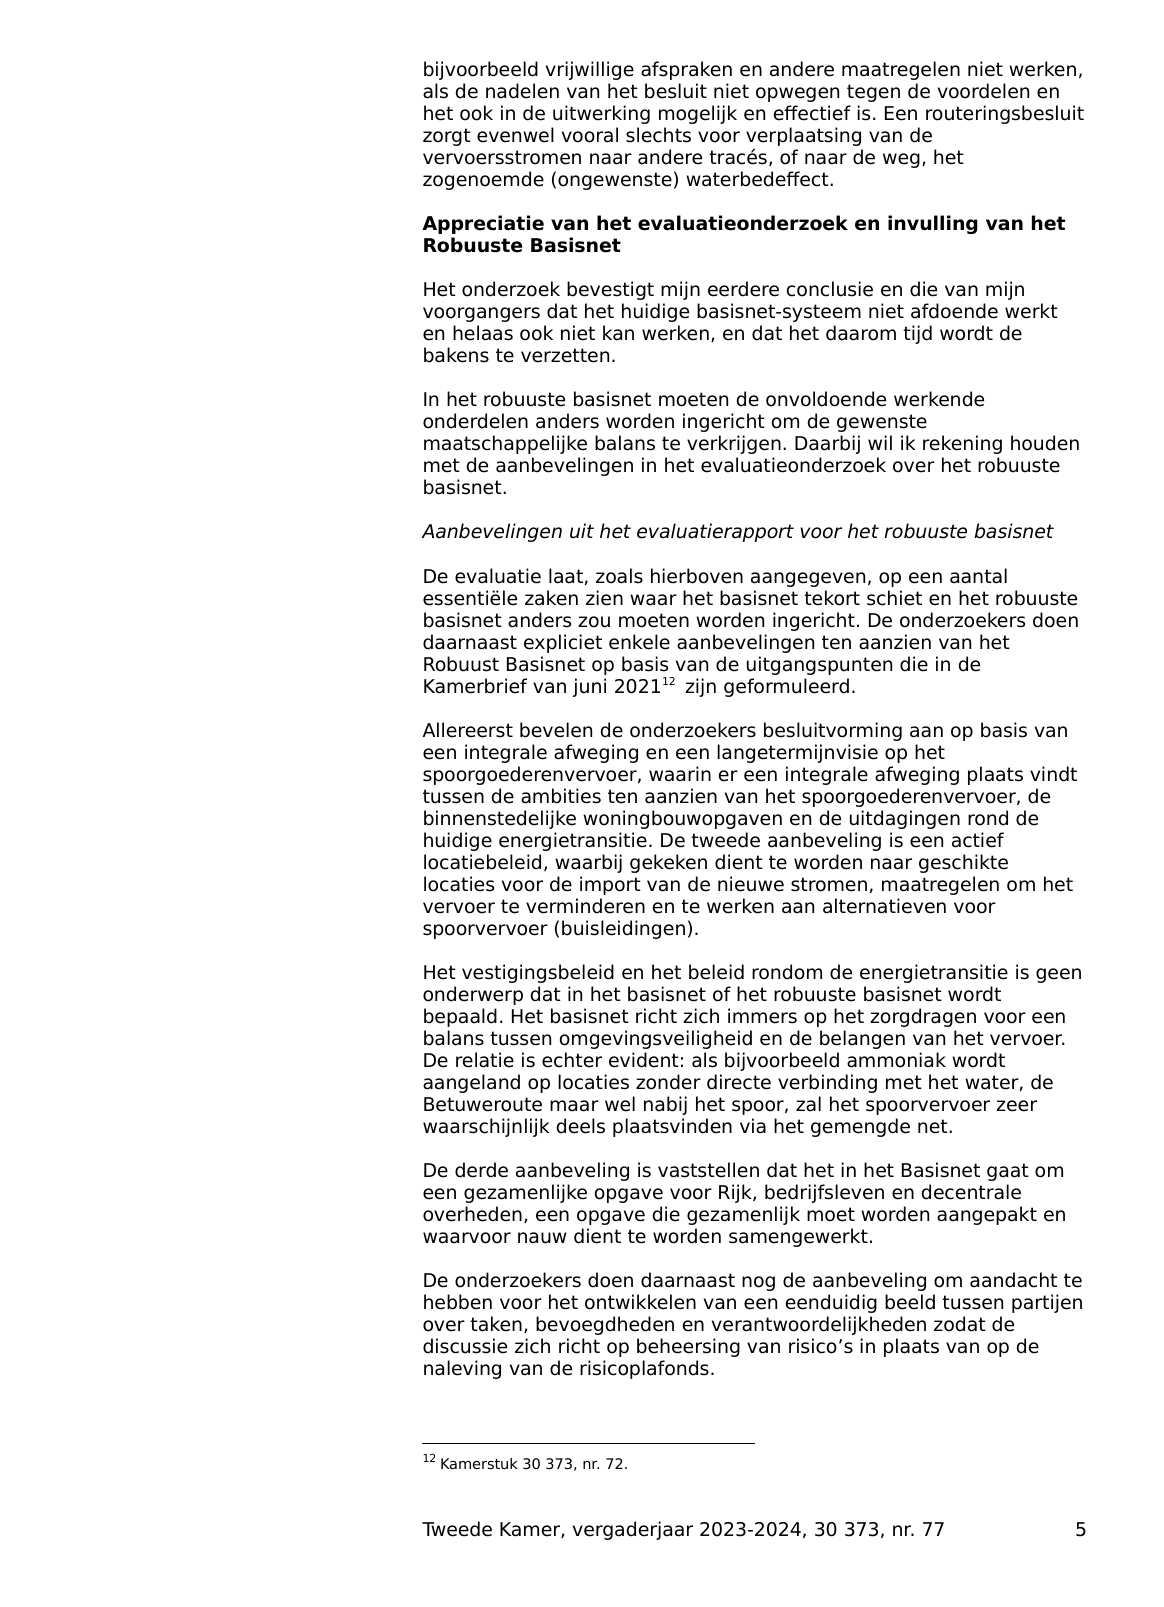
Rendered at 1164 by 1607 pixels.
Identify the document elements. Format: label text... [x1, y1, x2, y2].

text In het robuuste basisnet moeten de onvoldoende werkende onderdelen anders worden ingericht om de gewenste maatschappelijke balans te verkrijgen. Daarbij wil ik rekening houden met de aanbevelingen in het evaluatieonderzoek over het robuuste basisnet. [422, 389, 1087, 499]
text bijvoorbeeld vrijwillige afspraken en andere maatregelen niet werken, als de nadelen van het besluit niet opwegen tegen de voordelen en het ook in de uitwerking mogelijk en effectief is. Een routeringsbesluit zorgt evenwel vooral slechts voor verplaatsing van de vervoersstromen naar andere tracés, of naar de weg, het zogenoemde (ongewenste) waterbedeffect. [422, 59, 1087, 191]
text De derde aanbeveling is vaststellen dat het in het Basisnet gaat om een gezamenlijke opgave voor Rijk, bedrijfsleven en decentrale overheden, een opgave die gezamenlijk moet worden aangepakt en waarvoor nauw dient te worden samengewerkt. [422, 1160, 1087, 1248]
text De evaluatie laat, zoals hierboven aangegeven, op een aantal essentiële zaken zien waar het basisnet tekort schiet en het robuuste basisnet anders zou moeten worden ingericht. De onderzoekers doen daarnaast expliciet enkele aanbevelingen ten aanzien van het Robuust Basisnet op basis van de uitgangspunten die in de Kamerbrief van juni 2021 zijn geformuleerd. [422, 566, 1087, 697]
text Kamerstuk 30 373, nr. 72. [422, 1452, 1087, 1474]
subtitle Aanbevelingen uit het evaluatierapport voor het robuuste basisnet [422, 521, 1087, 543]
text Het onderzoek bevestigt mijn eerdere conclusie en die van mijn voorgangers dat het huidige basisnet-systeem niet afdoende werkt en helaas ook niet kan werken, en dat het daarom tijd wordt de bakens te verzetten. [422, 279, 1087, 367]
text De onderzoekers doen daarnaast nog de aanbeveling om aandacht te hebben voor het ontwikkelen van een eenduidig beeld tussen partijen over taken, bevoegdheden en verantwoordelijkheden zodat de discussie zich richt op beheersing van risico’s in plaats van op de naleving van de risicoplafonds. [422, 1270, 1087, 1380]
subtitle Appreciatie van het evaluatieonderzoek en invulling van het Robuuste Basisnet [422, 213, 1087, 257]
text Het vestigingsbeleid en het beleid rondom de energietransitie is geen onderwerp dat in het basisnet of het robuuste basisnet wordt bepaald. Het basisnet richt zich immers op het zorgdragen voor een balans tussen omgevingsveiligheid en de belangen van het vervoer. De relatie is echter evident: als bijvoorbeeld ammoniak wordt aangeland op locaties zonder directe verbinding met het water, de Betuweroute maar wel nabij het spoor, zal het spoorvervoer zeer waarschijnlijk deels plaatsvinden via het gemengde net. [422, 962, 1087, 1137]
text Allereerst bevelen de onderzoekers besluitvorming aan op basis van een integrale afweging en een langetermijnvisie op het spoorgoederenvervoer, waarin er een integrale afweging plaats vindt tussen de ambities ten aanzien van het spoorgoederenvervoer, de binnenstedelijke woningbouwopgaven en de uitdagingen rond de huidige energietransitie. De tweede aanbeveling is een actief locatiebeleid, waarbij gekeken dient te worden naar geschikte locaties voor de import van de nieuwe stromen, maatregelen om het vervoer te verminderen en te werken aan alternatieven voor spoorvervoer (buisleidingen). [422, 720, 1087, 939]
